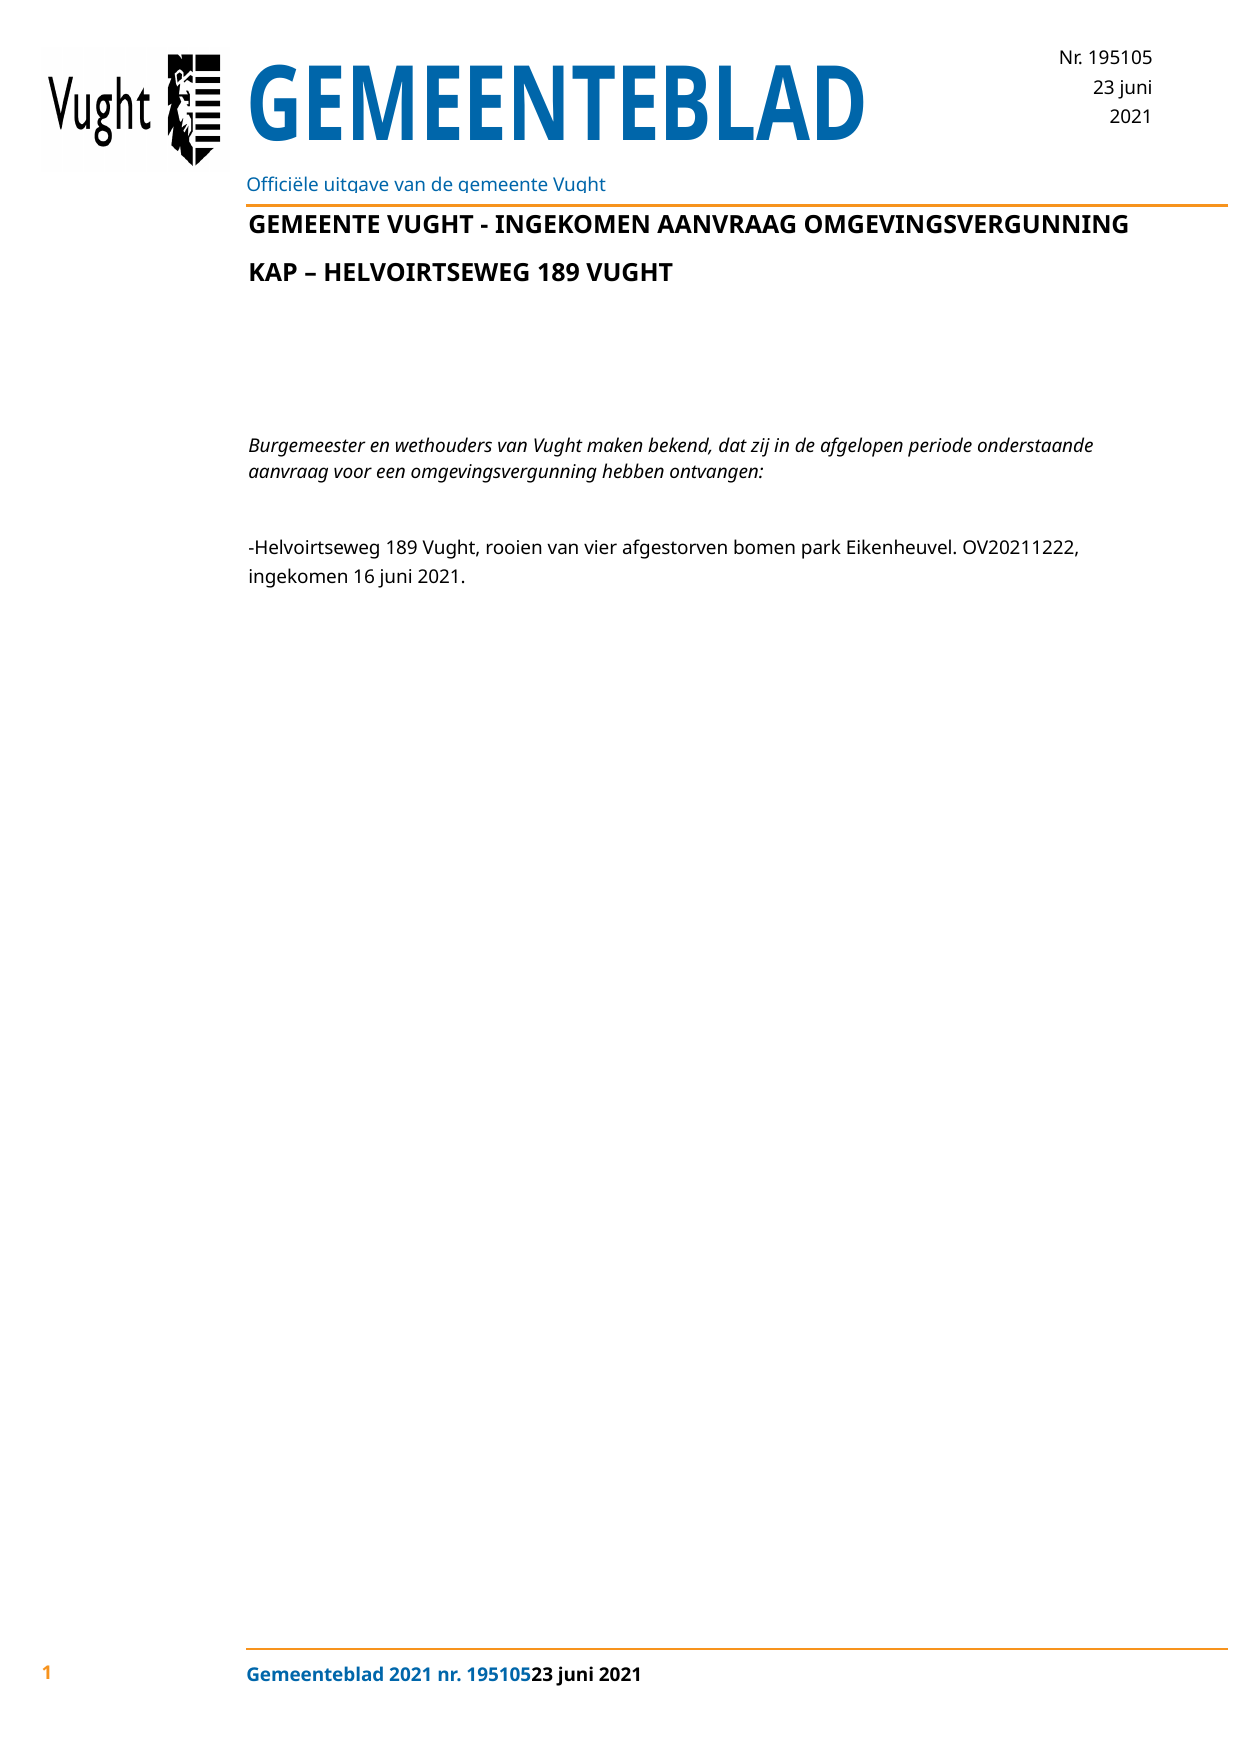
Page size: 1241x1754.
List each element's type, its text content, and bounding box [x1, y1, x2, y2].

text Burgemeester en wethouders van Vught maken bekend, dat zij in de afgelopen periode onderstaande aanvraag voor een omgevingsvergunning hebben ontvangen: [248, 432, 1152, 484]
picture [41, 47, 231, 172]
text GEMEENTE VUGHT - INGEKOMEN AANVRAAG OMGEVINGSVERGUNNING KAP – HELVOIRTSEWEG 189 VUGHT [248, 207, 1152, 288]
text -Helvoirtseweg 189 Vught, rooien van vier afgestorven bomen park Eikenheuvel. OV20211222, ingekomen 16 juni 2021. [248, 534, 1152, 589]
